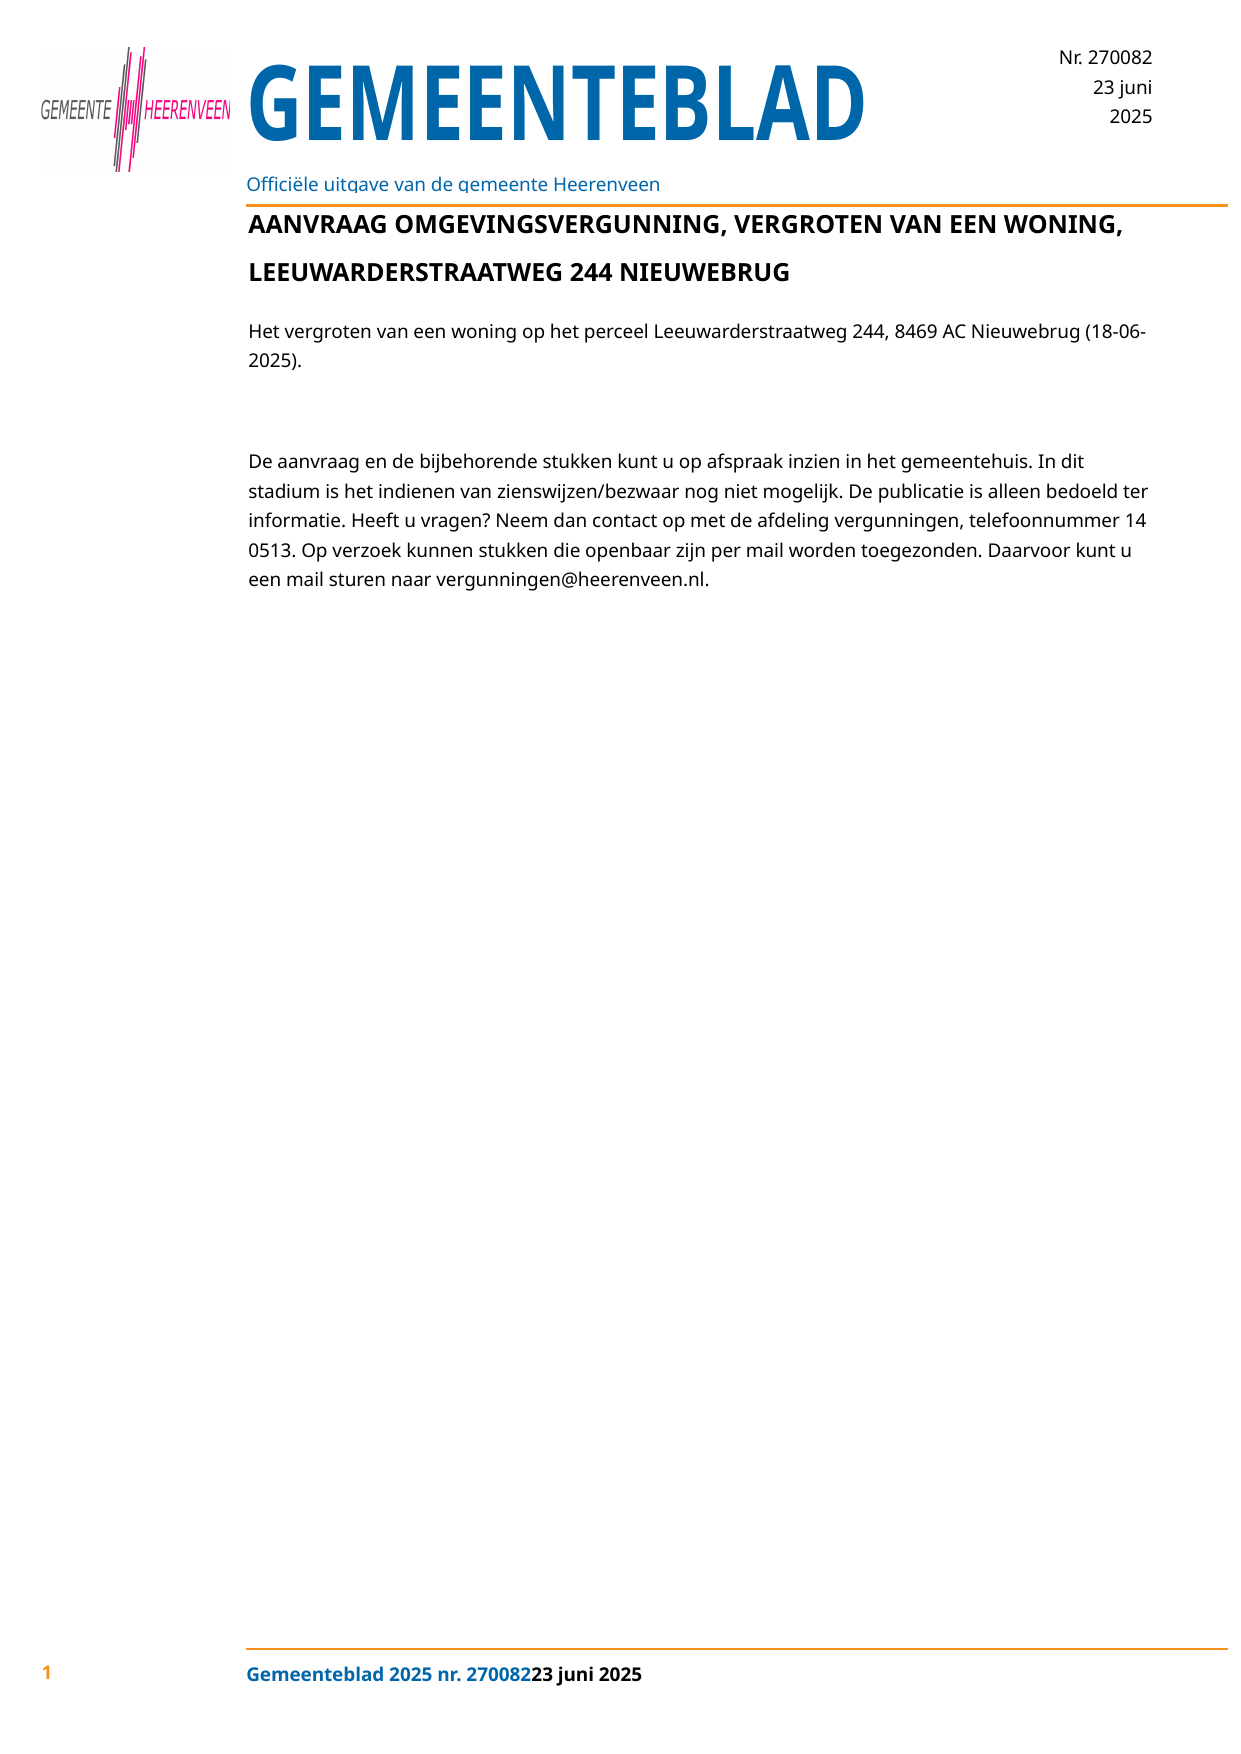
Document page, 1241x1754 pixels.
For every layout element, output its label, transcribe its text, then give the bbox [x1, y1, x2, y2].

text Het vergroten van een woning op het perceel Leeuwarderstraatweg 244, 8469 AC Nieuwebrug (18-06-2025). [248, 318, 1152, 373]
picture [41, 47, 231, 172]
text De aanvraag en de bijbehorende stukken kunt u op afspraak inzien in het gemeentehuis. In dit stadium is het indienen van zienswijzen/bezwaar nog niet mogelijk. De publicatie is alleen bedoeld ter informatie. Heeft u vragen? Neem dan contact op met de afdeling vergunningen, telefoonnummer 14 0513. Op verzoek kunnen stukken die openbaar zijn per mail worden toegezonden. Daarvoor kunt u een mail sturen naar vergunningen@heerenveen.nl. [248, 448, 1152, 592]
text AANVRAAG OMGEVINGSVERGUNNING, VERGROTEN VAN EEN WONING, LEEUWARDERSTRAATWEG 244 NIEUWEBRUG [248, 207, 1152, 288]
